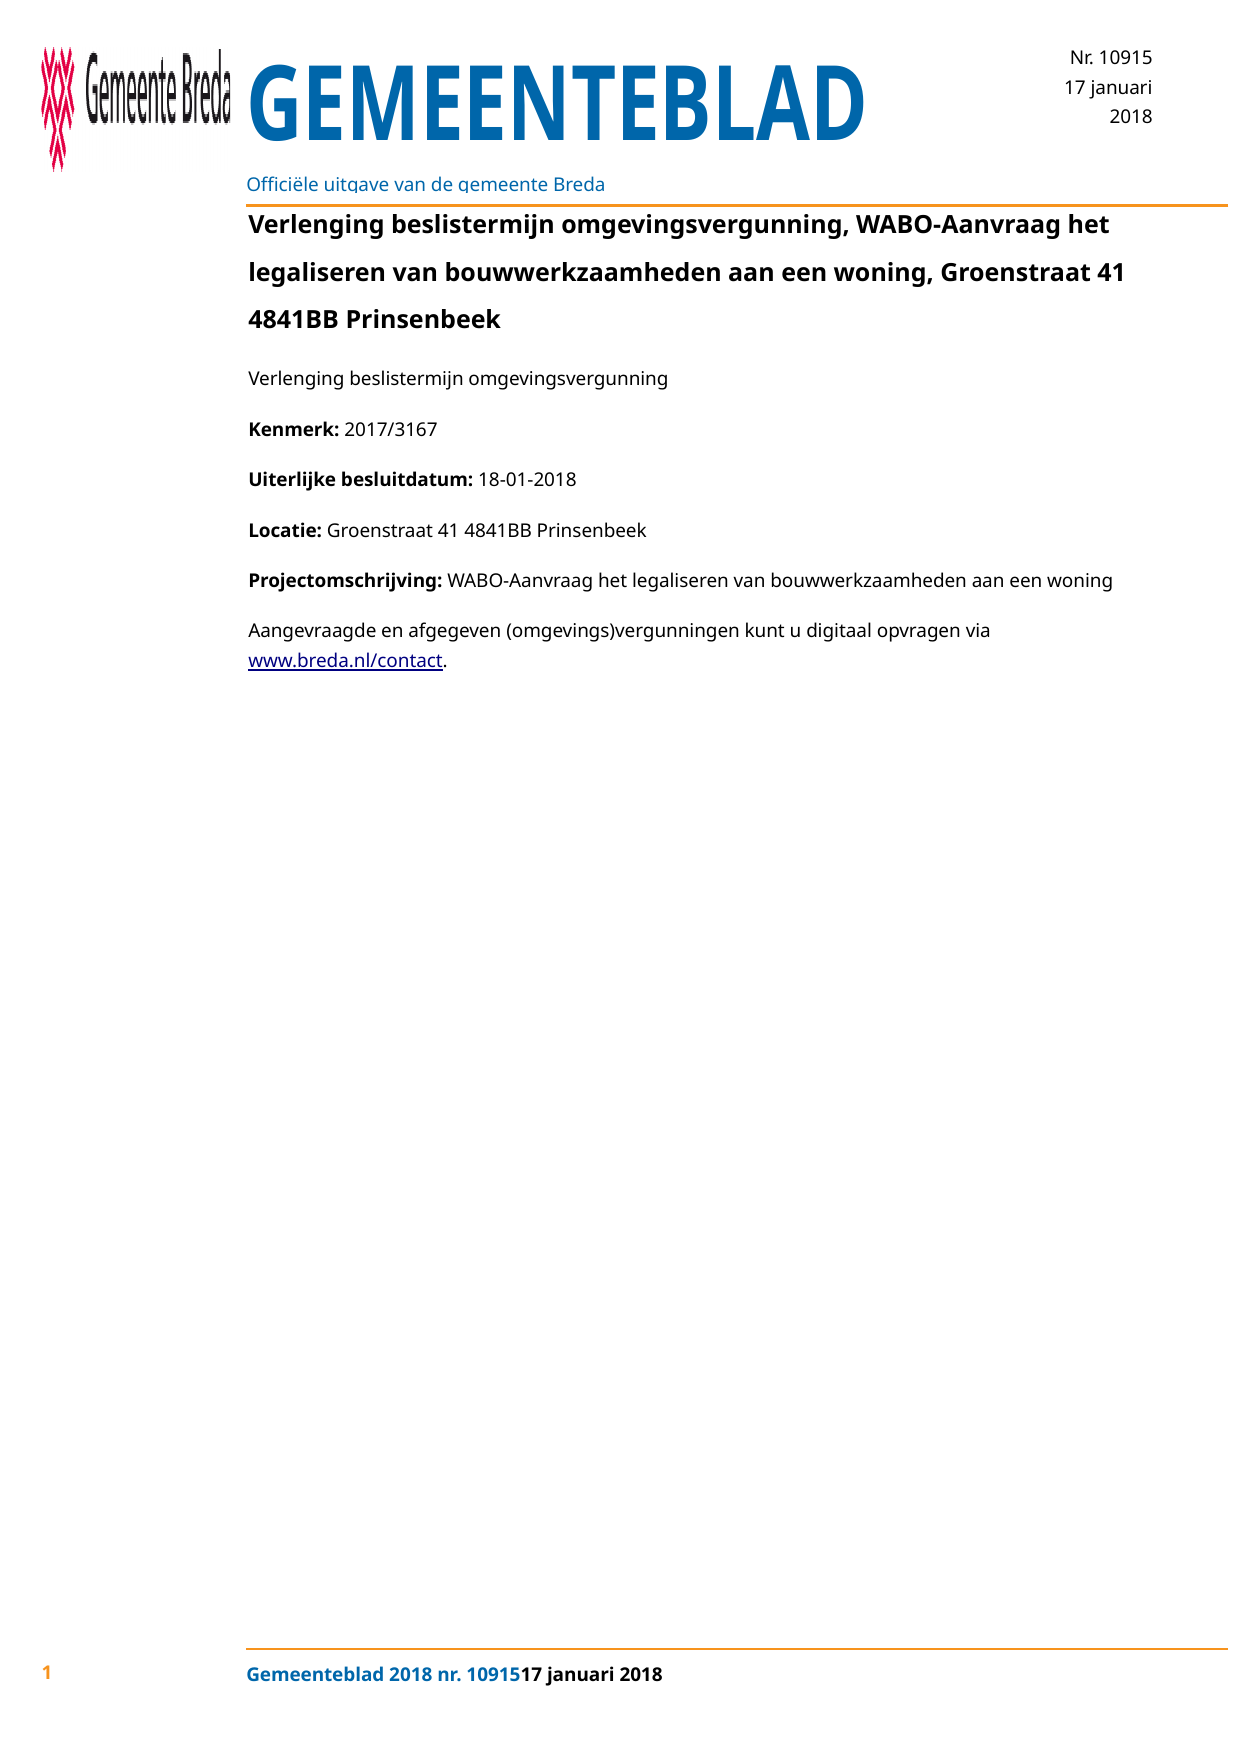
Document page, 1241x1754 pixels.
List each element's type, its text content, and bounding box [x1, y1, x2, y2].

text Verlenging beslistermijn omgevingsvergunning [248, 366, 1152, 391]
text Verlenging beslistermijn omgevingsvergunning, WABO-Aanvraag het legaliseren van bouwwerkzaamheden aan een woning, Groenstraat 41 4841BB Prinsenbeek [248, 207, 1152, 336]
text Locatie: Groenstraat 41 4841BB Prinsenbeek [248, 517, 1152, 542]
text Uiterlijke besluitdatum: 18-01-2018 [248, 466, 1152, 492]
text Kenmerk: 2017/3167 [248, 416, 1152, 442]
text Projectomschrijving: WABO-Aanvraag het legaliseren van bouwwerkzaamheden aan een woning [248, 567, 1152, 593]
text Aangevraagde en afgegeven (omgevings)vergunningen kunt u digitaal opvragen via www.breda.nl/contact. [248, 618, 1152, 673]
picture [41, 47, 231, 172]
